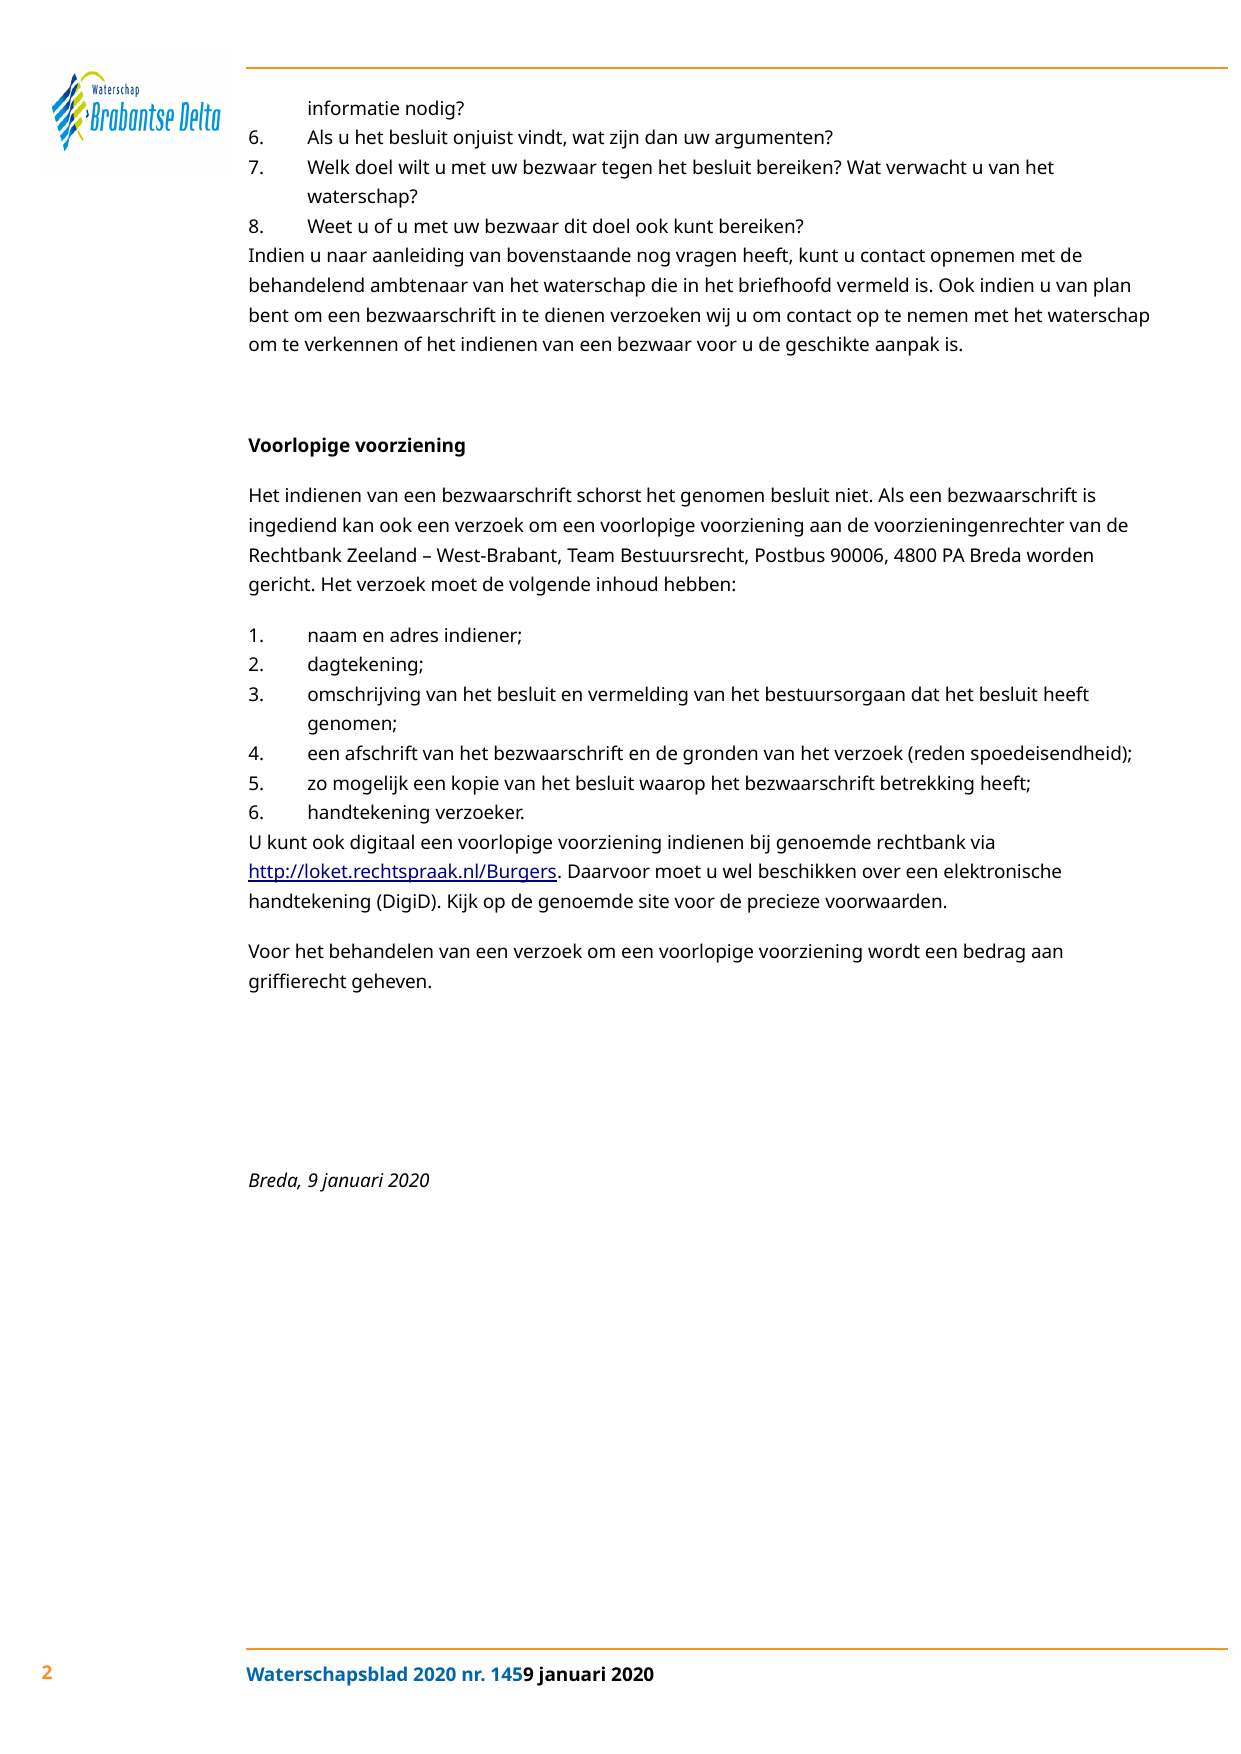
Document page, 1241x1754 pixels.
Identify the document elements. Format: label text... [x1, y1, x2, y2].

list handtekening verzoeker. [248, 799, 1152, 825]
list een afschrift van het bezwaarschrift en de gronden van het verzoek (reden spoedeisendheid); [248, 740, 1152, 766]
text Indien u naar aanleiding van bovenstaande nog vragen heeft, kunt u contact opnemen met de behandelend ambtenaar van het waterschap die in het briefhoofd vermeld is. Ook indien u van plan bent om een bezwaarschrift in te dienen verzoeken wij u om contact op te nemen met het waterschap om te verkennen of het indienen van een bezwaar voor u de geschikte aanpak is. [248, 243, 1152, 357]
list dagtekening; [248, 651, 1152, 677]
list Welk doel wilt u met uw bezwaar tegen het besluit bereiken? Wat verwacht u van het waterschap? [248, 154, 1152, 209]
picture [41, 47, 231, 172]
list Weet u of u met uw bezwaar dit doel ook kunt bereiken? [248, 213, 1152, 239]
text Voorlopige voorziening [248, 432, 1152, 458]
list naam en adres indiener; [248, 622, 1152, 648]
list zo mogelijk een kopie van het besluit waarop het bezwaarschrift betrekking heeft; [248, 770, 1152, 796]
list omschrijving van het besluit en vermelding van het bestuursorgaan dat het besluit heeft genomen; [248, 681, 1152, 736]
text Het indienen van een bezwaarschrift schorst het genomen besluit niet. Als een bezwaarschrift is ingediend kan ook een verzoek om een voorlopige voorziening aan de voorzieningenrechter van de Rechtbank Zeeland – West-Brabant, Team Bestuursrecht, Postbus 90006, 4800 PA Breda worden gericht. Het verzoek moet de volgende inhoud hebben: [248, 483, 1152, 597]
list Als u het besluit onjuist vindt, wat zijn dan uw argumenten? [248, 124, 1152, 150]
text Breda, 9 januari 2020 [248, 1167, 1152, 1193]
list informatie nodig? [248, 95, 1152, 121]
text Voor het behandelen van een verzoek om een voorlopige voorziening wordt een bedrag aan griffierecht geheven. [248, 938, 1152, 994]
text U kunt ook digitaal een voorlopige voorziening indienen bij genoemde rechtbank via http://loket.rechtspraak.nl/Burgers. Daarvoor moet u wel beschikken over een elektronische handtekening (DigiD). Kijk op de genoemde site voor de precieze voorwaarden. [248, 829, 1152, 914]
